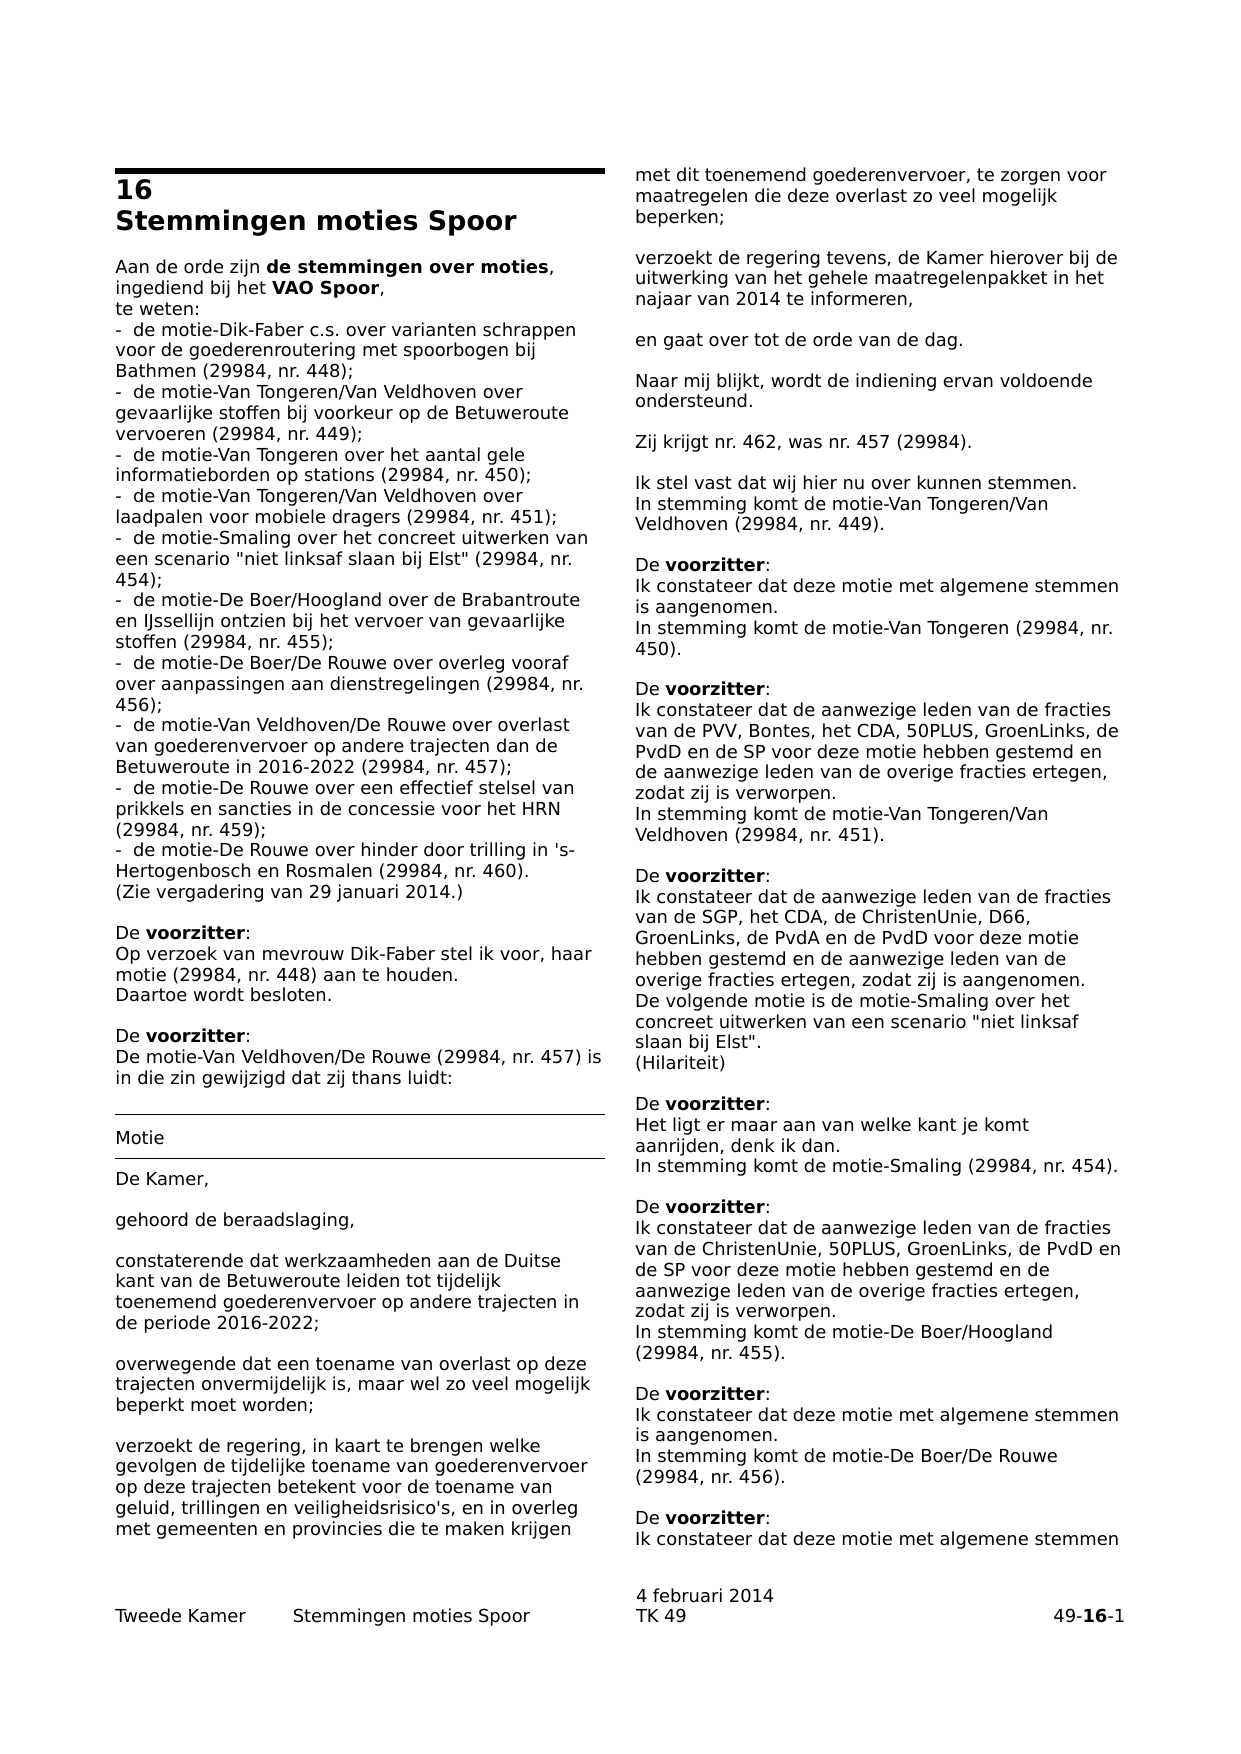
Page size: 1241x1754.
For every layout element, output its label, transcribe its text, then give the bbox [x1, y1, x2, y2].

text Ik constateer dat de aanwezige leden van de fracties van de PVV, Bontes, het CDA, 50PLUS, GroenLinks, de PvdD en de SP voor deze motie hebben gestemd en de aanwezige leden van de overige fracties ertegen, zodat zij is verworpen. [635, 700, 1125, 804]
text De voorzitter: [635, 679, 1125, 700]
list de motie-De Rouwe over een effectief stelsel van prikkels en sancties in de concessie voor het HRN (29984, nr. 459); [115, 778, 605, 840]
text Op verzoek van mevrouw Dik-Faber stel ik voor, haar motie (29984, nr. 448) aan te houden. [115, 943, 605, 985]
text verzoekt de regering, in kaart te brengen welke gevolgen de tijdelijke toename van goederenvervoer op deze trajecten betekent voor de toename van geluid, trillingen en veiligheidsrisico's, en in overleg met gemeenten en provincies die te maken krijgen [115, 1436, 605, 1539]
text De voorzitter: [115, 923, 605, 943]
text Zij krijgt nr. 462, was nr. 457 (29984). [635, 432, 1125, 453]
list de motie-Van Tongeren over het aantal gele informatieborden op stations (29984, nr. 450); [115, 444, 605, 486]
text De Kamer, [115, 1169, 605, 1190]
text De voorzitter: [635, 1197, 1125, 1218]
text De voorzitter: [635, 555, 1125, 576]
text In stemming komt de motie-De Boer/Hoogland (29984, nr. 455). [635, 1322, 1125, 1364]
text gehoord de beraadslaging, [115, 1210, 605, 1230]
text Ik stel vast dat wij hier nu over kunnen stemmen. [635, 473, 1125, 493]
list de motie-Dik-Faber c.s. over varianten schrappen voor de goederenroutering met spoorbogen bij Bathmen (29984, nr. 448); [115, 319, 605, 382]
text Motie [115, 1128, 605, 1149]
text In stemming komt de motie-Van Tongeren/Van Veldhoven (29984, nr. 449). [635, 493, 1125, 535]
list de motie-Van Tongeren/Van Veldhoven over gevaarlijke stoffen bij voorkeur op de Betuweroute vervoeren (29984, nr. 449); [115, 382, 605, 444]
text Aan de orde zijn de stemmingen over moties, ingediend bij het VAO Spoor, [115, 257, 605, 298]
list de motie-Van Tongeren/Van Veldhoven over laadpalen voor mobiele dragers (29984, nr. 451); [115, 486, 605, 528]
text (Zie vergadering van 29 januari 2014.) [115, 882, 605, 903]
text In stemming komt de motie-De Boer/De Rouwe (29984, nr. 456). [635, 1446, 1125, 1488]
text In stemming komt de motie-Van Tongeren/Van Veldhoven (29984, nr. 451). [635, 804, 1125, 846]
text De voorzitter: [635, 1508, 1125, 1528]
text met dit toenemend goederenvervoer, te zorgen voor maatregelen die deze overlast zo veel mogelijk beperken; [635, 165, 1125, 227]
text Ik constateer dat deze motie met algemene stemmen is aangenomen. [635, 1404, 1125, 1446]
text Daartoe wordt besloten. [115, 985, 605, 1006]
text overwegende dat een toename van overlast op deze trajecten onvermijdelijk is, maar wel zo veel mogelijk beperkt moet worden; [115, 1353, 605, 1416]
text In stemming komt de motie-Smaling (29984, nr. 454). [635, 1156, 1125, 1177]
text Ik constateer dat de aanwezige leden van de fracties van de ChristenUnie, 50PLUS, GroenLinks, de PvdD en de SP voor deze motie hebben gestemd en de aanwezige leden van de overige fracties ertegen, zodat zij is verworpen. [635, 1218, 1125, 1322]
text en gaat over tot de orde van de dag. [635, 330, 1125, 350]
text Ik constateer dat de aanwezige leden van de fracties van de SGP, het CDA, de ChristenUnie, D66, GroenLinks, de PvdA en de PvdD voor deze motie hebben gestemd en de aanwezige leden van de overige fracties ertegen, zodat zij is aangenomen. [635, 886, 1125, 991]
text Ik constateer dat deze motie met algemene stemmen is aangenomen. [635, 576, 1125, 617]
list de motie-De Boer/Hoogland over de Brabantroute en IJssellijn ontzien bij het vervoer van gevaarlijke stoffen (29984, nr. 455); [115, 590, 605, 653]
text De voorzitter: [635, 1094, 1125, 1114]
text Naar mij blijkt, wordt de indiening ervan voldoende ondersteund. [635, 370, 1125, 412]
text De voorzitter: [635, 866, 1125, 886]
text te weten: [115, 298, 605, 319]
list de motie-Smaling over het concreet uitwerken van een scenario "niet linksaf slaan bij Elst" (29984, nr. 454); [115, 528, 605, 590]
text Ik constateer dat deze motie met algemene stemmen [635, 1528, 1125, 1549]
list de motie-De Boer/De Rouwe over overleg vooraf over aanpassingen aan dienstregelingen (29984, nr. 456); [115, 653, 605, 715]
text (Hilariteit) [635, 1053, 1125, 1074]
text In stemming komt de motie-Van Tongeren (29984, nr. 450). [635, 617, 1125, 659]
text De voorzitter: [115, 1026, 605, 1047]
list de motie-De Rouwe over hinder door trilling in 's-Hertogenbosch en Rosmalen (29984, nr. 460). [115, 840, 605, 882]
text De volgende motie is de motie-Smaling over het concreet uitwerken van een scenario "niet linksaf slaan bij Elst". [635, 991, 1125, 1053]
text De motie-Van Veldhoven/De Rouwe (29984, nr. 457) is in die zin gewijzigd dat zij thans luidt: [115, 1047, 605, 1088]
text constaterende dat werkzaamheden aan de Duitse kant van de Betuweroute leiden tot tijdelijk toenemend goederenvervoer op andere trajecten in de periode 2016-2022; [115, 1250, 605, 1333]
text verzoekt de regering tevens, de Kamer hierover bij de uitwerking van het gehele maatregelenpakket in het najaar van 2014 te informeren, [635, 247, 1125, 310]
text De voorzitter: [635, 1384, 1125, 1404]
list de motie-Van Veldhoven/De Rouwe over overlast van goederenvervoer op andere trajecten dan de Betuweroute in 2016-2022 (29984, nr. 457); [115, 715, 605, 778]
text Het ligt er maar aan van welke kant je komt aanrijden, denk ik dan. [635, 1114, 1125, 1156]
title 16 Stemmingen moties Spoor [115, 174, 605, 237]
